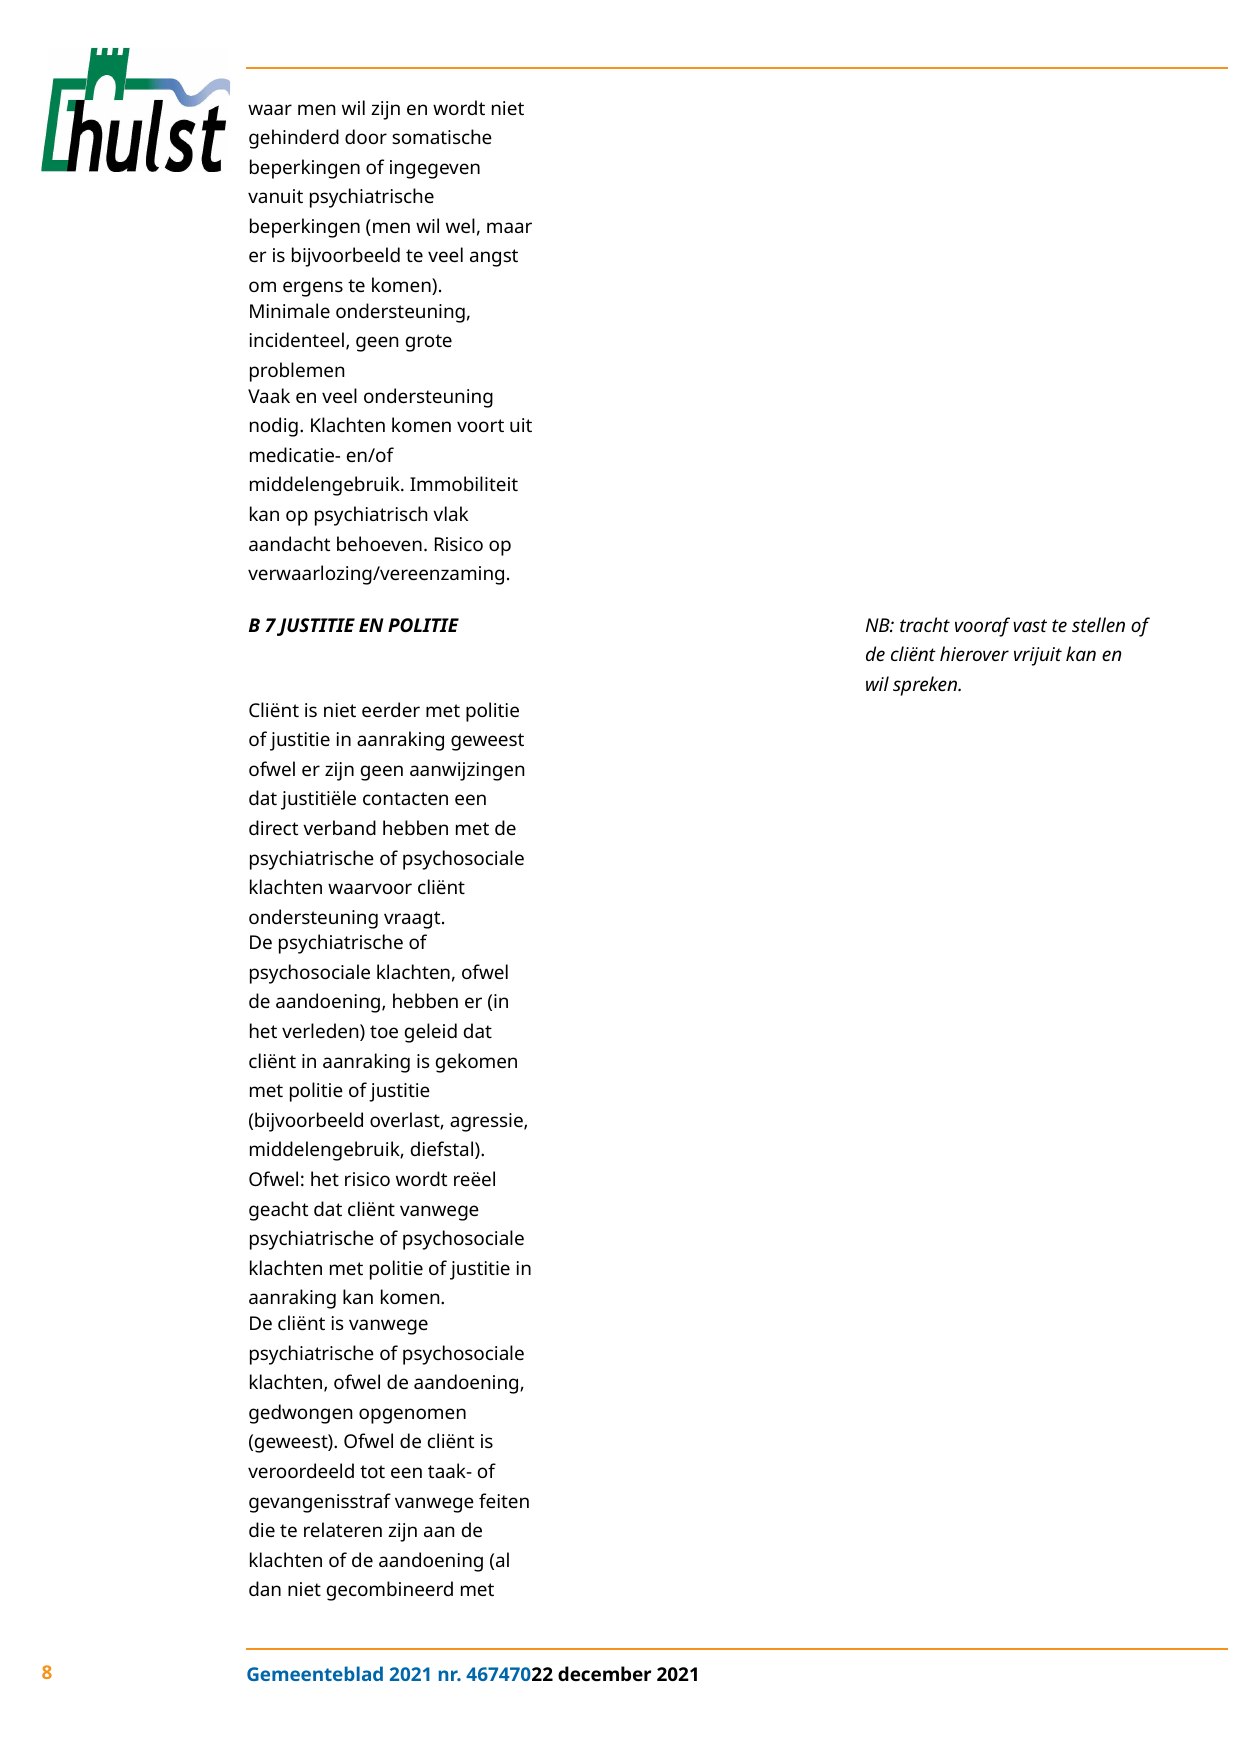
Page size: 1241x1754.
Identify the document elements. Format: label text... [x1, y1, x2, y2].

table_cell [535, 586, 700, 612]
table_cell [248, 586, 535, 612]
table_cell [865, 1310, 1152, 1602]
table_cell [535, 1310, 700, 1602]
table_cell [535, 298, 700, 383]
table_cell [535, 612, 700, 697]
table_cell [700, 383, 865, 586]
table_cell [700, 930, 865, 1310]
table_cell [700, 95, 865, 298]
table_cell [865, 95, 1152, 298]
table_cell [865, 697, 1152, 929]
table_cell [865, 383, 1152, 586]
table_cell [535, 697, 700, 929]
table_cell De cliënt is vanwege psychiatrische of psychosociale klachten, ofwel de aandoening, gedwongen opgenomen (geweest). Ofwel de cliënt is veroordeeld tot een taak- of gevangenisstraf vanwege feiten die te relateren zijn aan de klachten of de aandoening (al dan niet gecombineerd met [248, 1310, 535, 1602]
table_cell [700, 586, 865, 612]
table_cell [865, 930, 1152, 1310]
table_cell [700, 1310, 865, 1602]
table_cell B 7 JUSTITIE EN POLITIE [248, 612, 535, 697]
table_cell Cliënt is niet eerder met politie of justitie in aanraking geweest ofwel er zijn geen aanwijzingen dat justitiële contacten een direct verband hebben met de psychiatrische of psychosociale klachten waarvoor cliënt ondersteuning vraagt. [248, 697, 535, 929]
table_cell waar men wil zijn en wordt niet gehinderd door somatische beperkingen of ingegeven vanuit psychiatrische beperkingen (men wil wel, maar er is bijvoorbeeld te veel angst om ergens te komen). [248, 95, 535, 298]
table_cell [535, 95, 700, 298]
table_cell NB: tracht vooraf vast te stellen of de cliënt hierover vrijuit kan en wil spreken. [865, 612, 1152, 697]
table_cell [865, 298, 1152, 383]
table_cell Minimale ondersteuning, incidenteel, geen grote problemen [248, 298, 535, 383]
table_cell [865, 586, 1152, 612]
table_cell Vaak en veel ondersteuning nodig. Klachten komen voort uit medicatie- en/of middelengebruik. Immobiliteit kan op psychiatrisch vlak aandacht behoeven. Risico op verwaarlozing/vereenzaming. [248, 383, 535, 586]
table_cell [700, 298, 865, 383]
table_cell [535, 930, 700, 1310]
table_cell [535, 383, 700, 586]
picture [41, 47, 231, 172]
table_cell De psychiatrische of psychosociale klachten, ofwel de aandoening, hebben er (in het verleden) toe geleid dat cliënt in aanraking is gekomen met politie of justitie (bijvoorbeeld overlast, agressie, middelengebruik, diefstal). Ofwel: het risico wordt reëel geacht dat cliënt vanwege psychiatrische of psychosociale klachten met politie of justitie in aanraking kan komen. [248, 930, 535, 1310]
table_cell [700, 612, 865, 697]
table_cell [700, 697, 865, 929]
